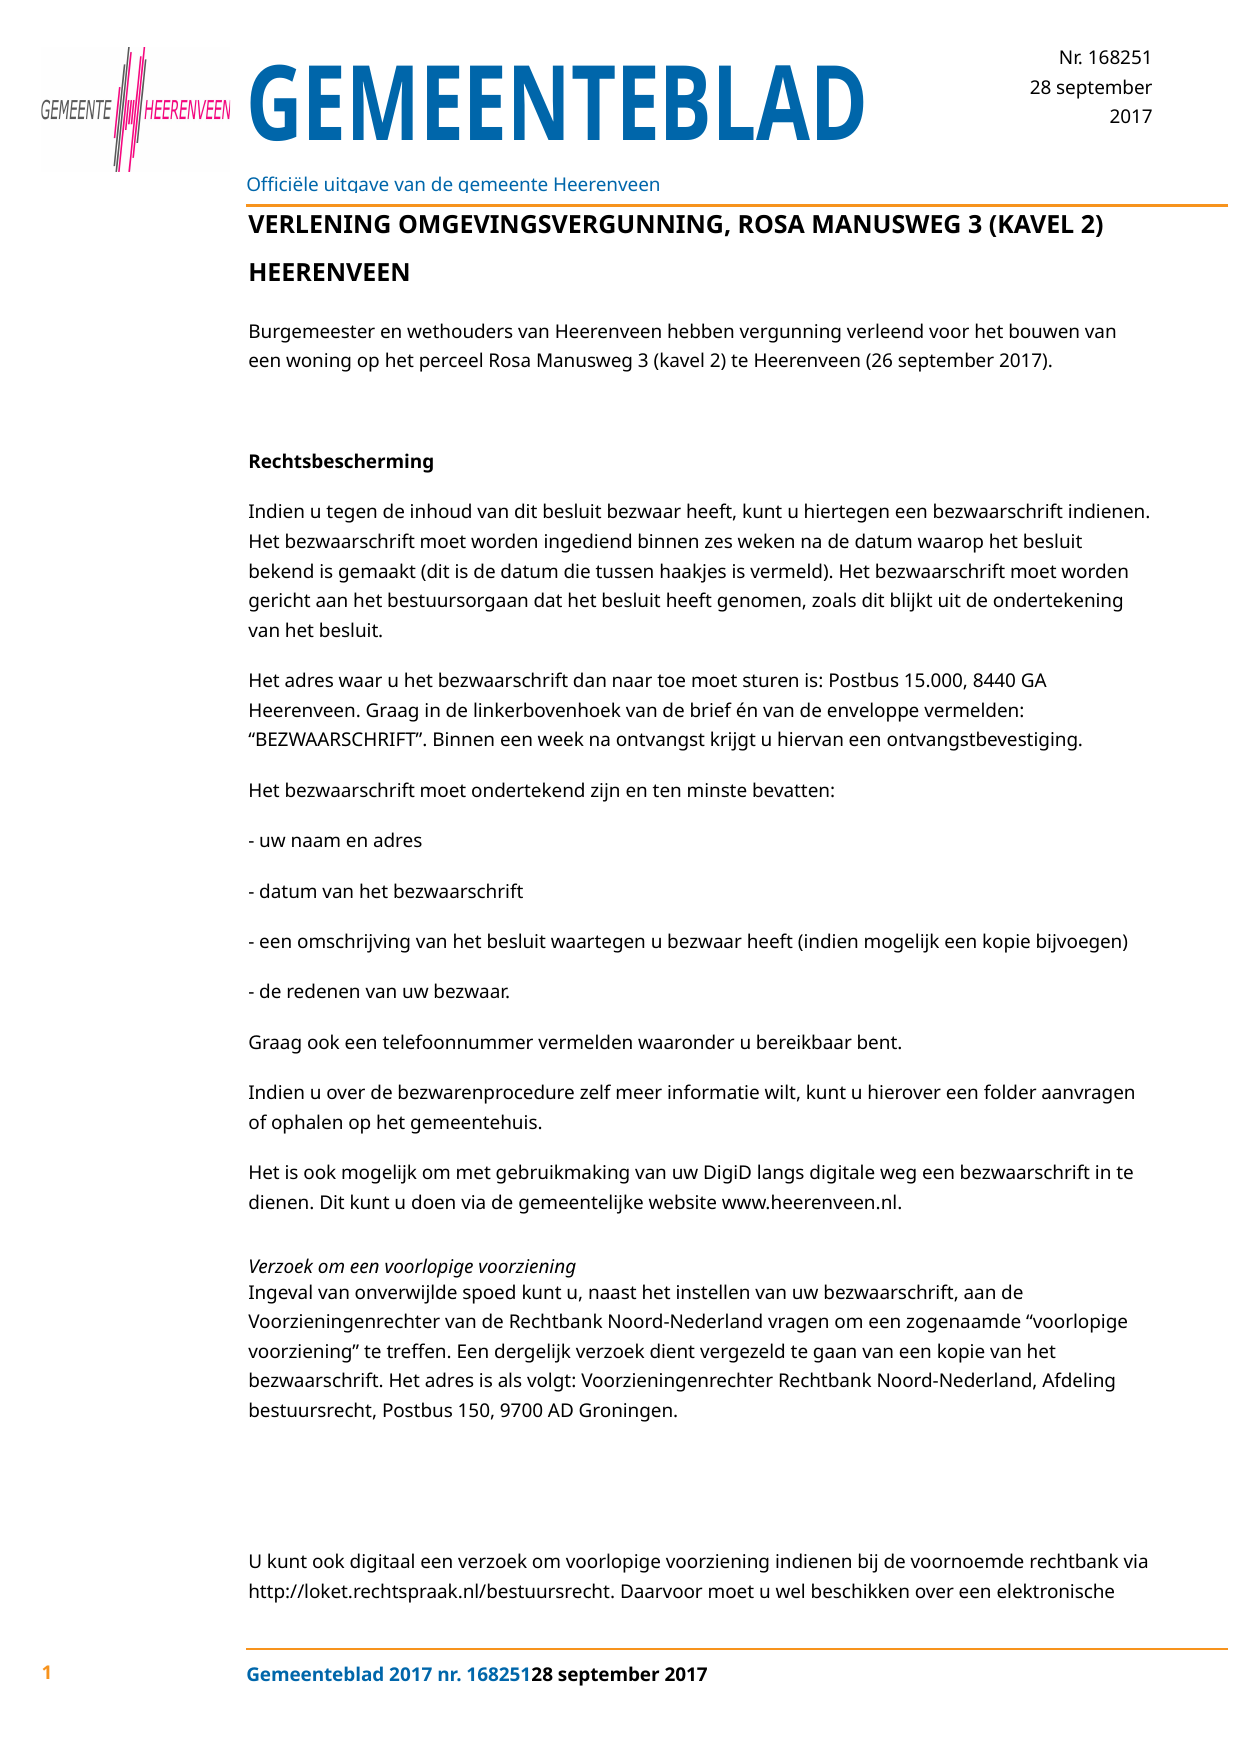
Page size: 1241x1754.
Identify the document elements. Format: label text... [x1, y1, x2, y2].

text Het is ook mogelijk om met gebruikmaking van uw DigiD langs digitale weg een bezwaarschrift in te dienen. Dit kunt u doen via de gemeentelijke website www.heerenveen.nl. [248, 1159, 1152, 1215]
text - datum van het bezwaarschrift [248, 878, 1152, 904]
picture [41, 47, 231, 172]
text U kunt ook digitaal een verzoek om voorlopige voorziening indienen bij de voornoemde rechtbank via http://loket.rechtspraak.nl/bestuursrecht. Daarvoor moet u wel beschikken over een elektronische [248, 1548, 1152, 1604]
text - een omschrijving van het besluit waartegen u bezwaar heeft (indien mogelijk een kopie bijvoegen) [248, 928, 1152, 954]
text Rechtsbescherming [248, 448, 1152, 474]
text Indien u over de bezwarenprocedure zelf meer informatie wilt, kunt u hierover een folder aanvragen of ophalen op het gemeentehuis. [248, 1079, 1152, 1135]
text Het adres waar u het bezwaarschrift dan naar toe moet sturen is: Postbus 15.000, 8440 GA Heerenveen. Graag in de linkerbovenhoek van de brief én van de enveloppe vermelden: “BEZWAARSCHRIFT”. Binnen een week na ontvangst krijgt u hiervan een ontvangstbevestiging. [248, 667, 1152, 752]
text Indien u tegen de inhoud van dit besluit bezwaar heeft, kunt u hiertegen een bezwaarschrift indienen. Het bezwaarschrift moet worden ingediend binnen zes weken na de datum waarop het besluit bekend is gemaakt (dit is de datum die tussen haakjes is vermeld). Het bezwaarschrift moet worden gericht aan het bestuursorgaan dat het besluit heeft genomen, zoals dit blijkt uit de ondertekening van het besluit. [248, 499, 1152, 643]
text Verzoek om een voorlopige voorziening [248, 1253, 1152, 1279]
text Het bezwaarschrift moet ondertekend zijn en ten minste bevatten: [248, 777, 1152, 803]
text - de redenen van uw bezwaar. [248, 979, 1152, 1004]
text Ingeval van onverwijlde spoed kunt u, naast het instellen van uw bezwaarschrift, aan de Voorzieningenrechter van de Rechtbank Noord-Nederland vragen om een zogenaamde “voorlopige voorziening” te treffen. Een dergelijk verzoek dient vergezeld te gaan van een kopie van het bezwaarschrift. Het adres is als volgt: Voorzieningenrechter Rechtbank Noord-Nederland, Afdeling bestuursrecht, Postbus 150, 9700 AD Groningen. [248, 1279, 1152, 1423]
text VERLENING OMGEVINGSVERGUNNING, ROSA MANUSWEG 3 (KAVEL 2) HEERENVEEN [248, 207, 1152, 288]
text - uw naam en adres [248, 827, 1152, 853]
text Burgemeester en wethouders van Heerenveen hebben vergunning verleend voor het bouwen van een woning op het perceel Rosa Manusweg 3 (kavel 2) te Heerenveen (26 september 2017). [248, 318, 1152, 373]
text Graag ook een telefoonnummer vermelden waaronder u bereikbaar bent. [248, 1029, 1152, 1055]
